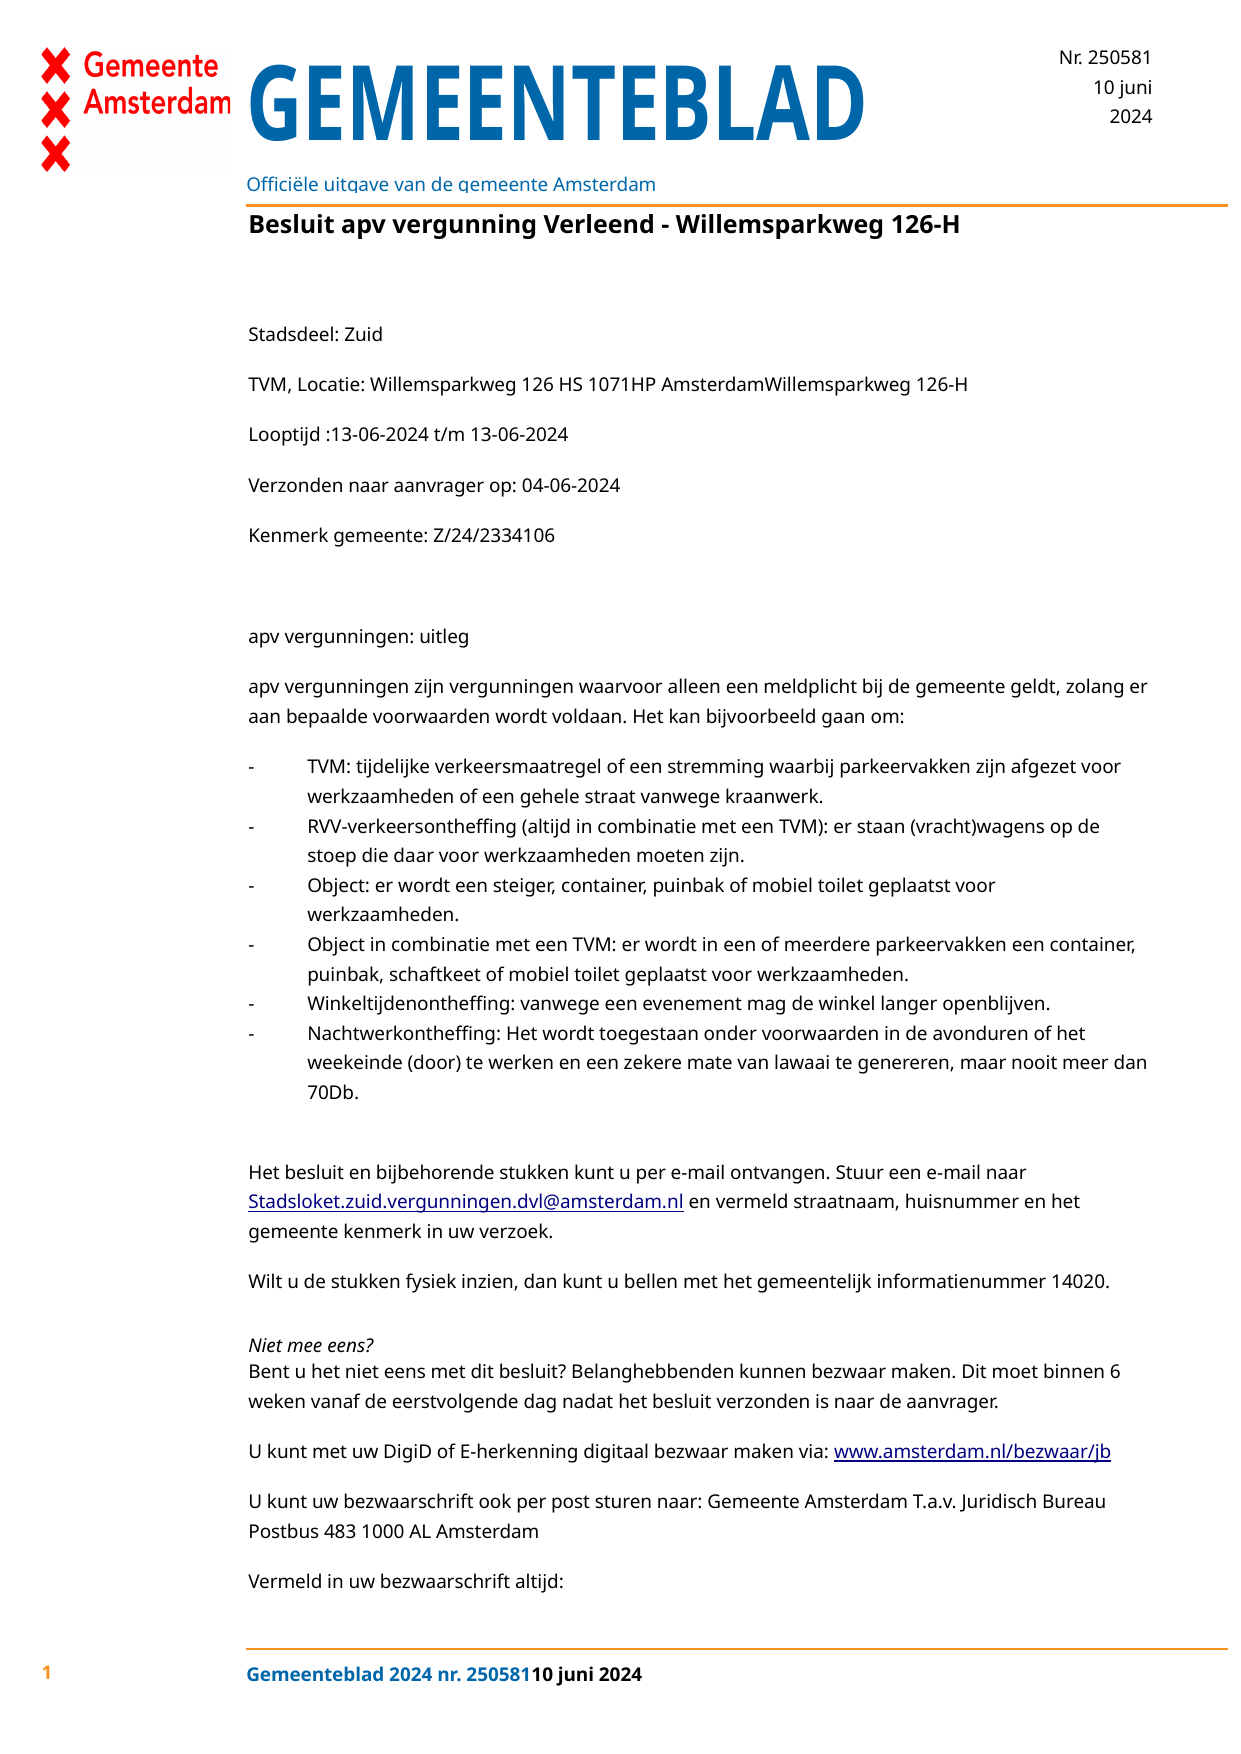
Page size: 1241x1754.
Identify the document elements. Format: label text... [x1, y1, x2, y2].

list Object in combinatie met een TVM: er wordt in een of meerdere parkeervakken een container, puinbak, schaftkeet of mobiel toilet geplaatst voor werkzaamheden. [248, 931, 1152, 986]
list Nachtwerkontheffing: Het wordt toegestaan onder voorwaarden in de avonduren of het weekeinde (door) te werken en een zekere mate van lawaai te genereren, maar nooit meer dan 70Db. [248, 1020, 1152, 1105]
text Wilt u de stukken fysiek inzien, dan kunt u bellen met het gemeentelijk informatienummer 14020. [248, 1269, 1152, 1294]
text U kunt uw bezwaarschrift ook per post sturen naar: Gemeente Amsterdam T.a.v. Juridisch Bureau Postbus 483 1000 AL Amsterdam [248, 1489, 1152, 1544]
list Winkeltijdenontheffing: vanwege een evenement mag de winkel langer openblijven. [248, 990, 1152, 1016]
text apv vergunningen: uitleg [248, 623, 1152, 649]
text Niet mee eens? [248, 1333, 1152, 1358]
text Kenmerk gemeente: Z/24/2334106 [248, 522, 1152, 548]
text Vermeld in uw bezwaarschrift altijd: [248, 1569, 1152, 1594]
text Het besluit en bijbehorende stukken kunt u per e-mail ontvangen. Stuur een e-mail naar Stadsloket.zuid.vergunningen.dvl@amsterdam.nl en vermeld straatnaam, huisnummer en het gemeente kenmerk in uw verzoek. [248, 1159, 1152, 1244]
list RVV-verkeersontheffing (altijd in combinatie met een TVM): er staan (vracht)wagens op de stoep die daar voor werkzaamheden moeten zijn. [248, 813, 1152, 868]
text TVM, Locatie: Willemsparkweg 126 HS 1071HP AmsterdamWillemsparkweg 126-H [248, 371, 1152, 397]
text apv vergunningen zijn vergunningen waarvoor alleen een meldplicht bij de gemeente geldt, zolang er aan bepaalde voorwaarden wordt voldaan. Het kan bijvoorbeeld gaan om: [248, 674, 1152, 729]
text U kunt met uw DigiD of E-herkenning digitaal bezwaar maken via: www.amsterdam.nl/bezwaar/jb [248, 1438, 1152, 1464]
text Besluit apv vergunning Verleend - Willemsparkweg 126-H [248, 207, 1152, 241]
list Object: er wordt een steiger, container, puinbak of mobiel toilet geplaatst voor werkzaamheden. [248, 872, 1152, 927]
text Stadsdeel: Zuid [248, 321, 1152, 346]
text Bent u het niet eens met dit besluit? Belanghebbenden kunnen bezwaar maken. Dit moet binnen 6 weken vanaf de eerstvolgende dag nadat het besluit verzonden is naar de aanvrager. [248, 1358, 1152, 1414]
picture [41, 47, 231, 172]
list TVM: tijdelijke verkeersmaatregel of een stremming waarbij parkeervakken zijn afgezet voor werkzaamheden of een gehele straat vanwege kraanwerk. [248, 754, 1152, 809]
text Verzonden naar aanvrager op: 04-06-2024 [248, 472, 1152, 498]
text Looptijd :13-06-2024 t/m 13-06-2024 [248, 422, 1152, 447]
